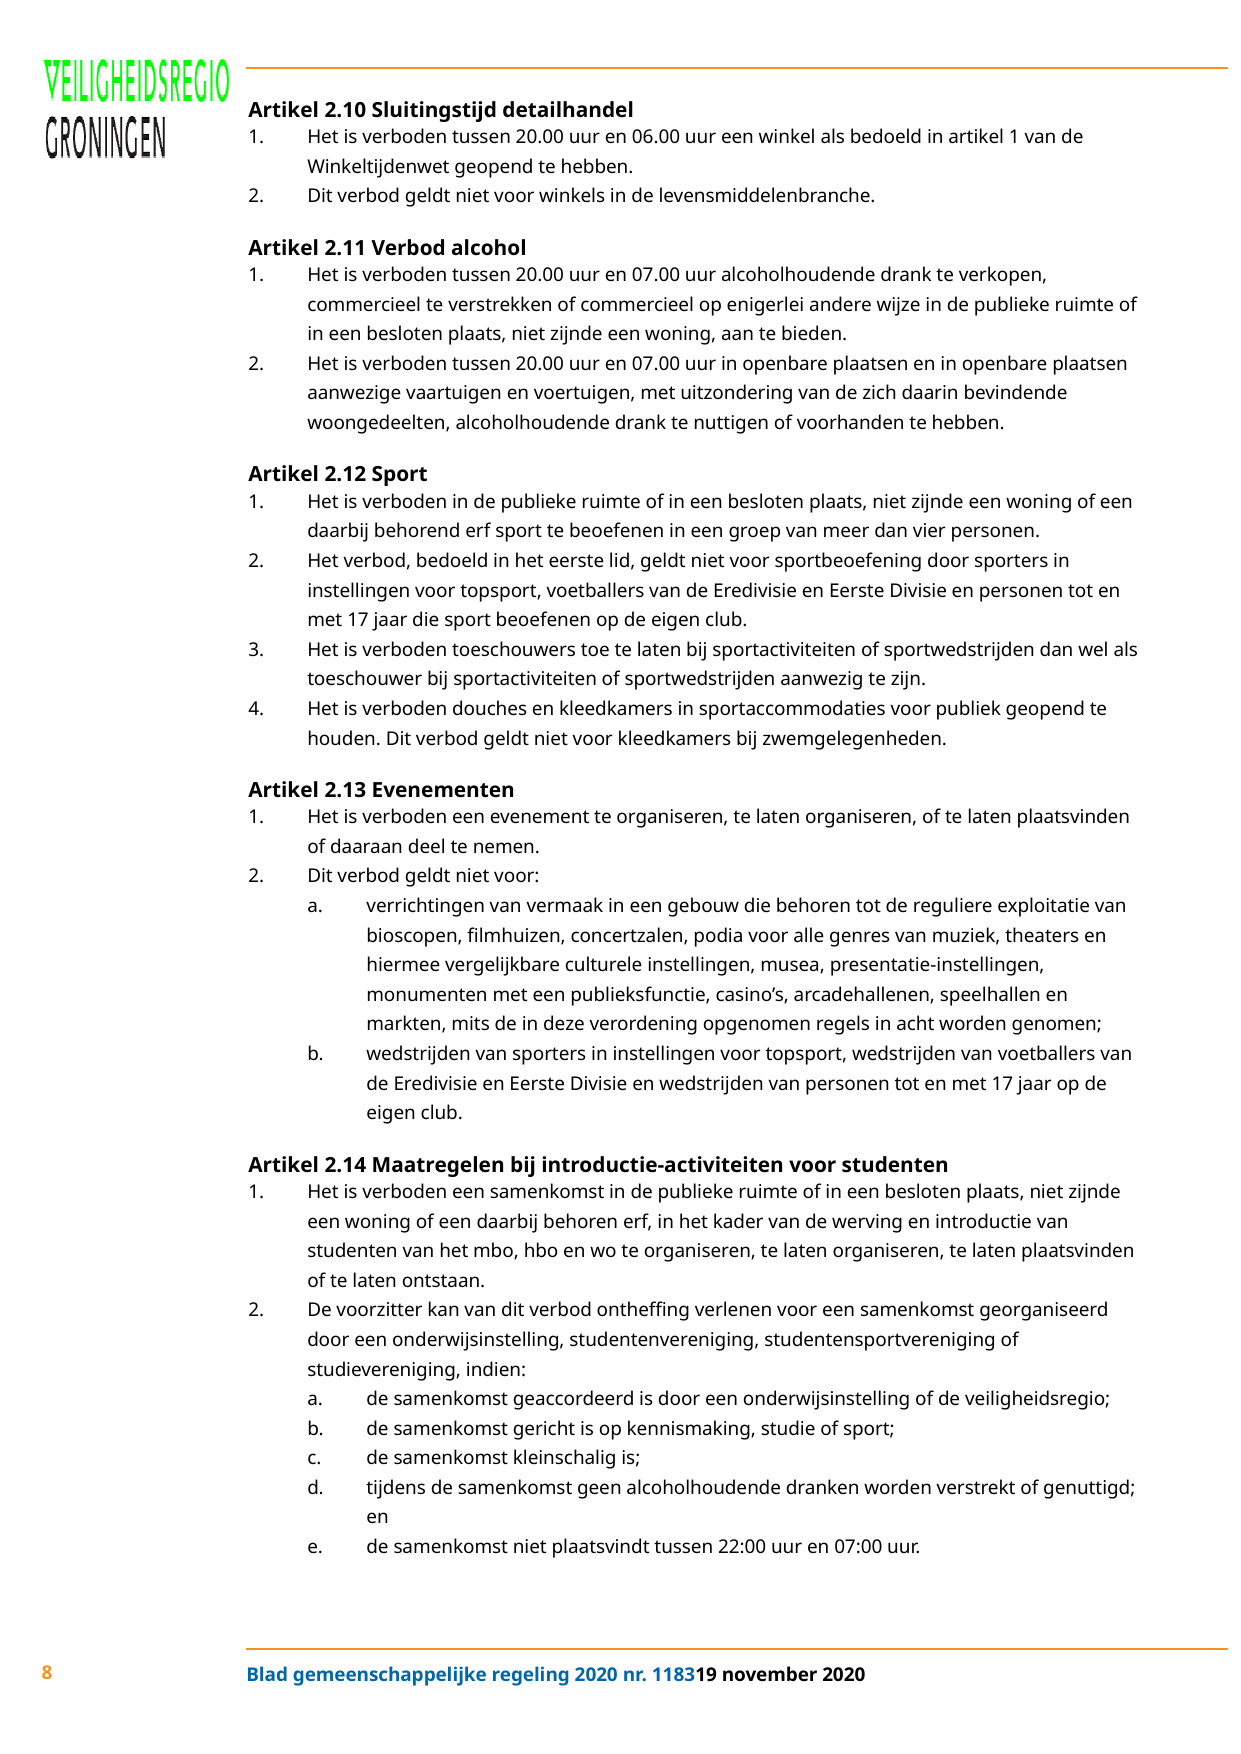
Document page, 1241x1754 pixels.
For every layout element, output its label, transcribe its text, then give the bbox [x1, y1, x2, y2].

list verrichtingen van vermaak in een gebouw die behoren tot de reguliere exploitatie van bioscopen, filmhuizen, concertzalen, podia voor alle genres van muziek, theaters en hiermee vergelijkbare culturele instellingen, musea, presentatie-instellingen, monumenten met een publieksfunctie, casino’s, arcadehallenen, speelhallen en markten, mits de in deze verordening opgenomen regels in acht worden genomen; [307, 892, 1152, 1036]
list Het is verboden tussen 20.00 uur en 06.00 uur een winkel als bedoeld in artikel 1 van de Winkeltijdenwet geopend te hebben. [248, 123, 1152, 178]
text Artikel 2.11 Verbod alcohol [248, 233, 1152, 261]
list de samenkomst geaccordeerd is door een onderwijsinstelling of de veiligheidsregio; [307, 1385, 1152, 1411]
list Het is verboden douches en kleedkamers in sportaccommodaties voor publiek geopend te houden. Dit verbod geldt niet voor kleedkamers bij zwemgelegenheden. [248, 695, 1152, 750]
text Artikel 2.10 Sluitingstijd detailhandel [248, 95, 1152, 123]
list Het is verboden in de publieke ruimte of in een besloten plaats, niet zijnde een woning of een daarbij behorend erf sport te beoefenen in een groep van meer dan vier personen. [248, 488, 1152, 543]
text Artikel 2.12 Sport [248, 459, 1152, 488]
list de samenkomst niet plaatsvindt tussen 22:00 uur en 07:00 uur. [307, 1533, 1152, 1559]
list Het is verboden tussen 20.00 uur en 07.00 uur in openbare plaatsen en in openbare plaatsen aanwezige vaartuigen en voertuigen, met uitzondering van de zich daarin bevindende woongedeelten, alcoholhoudende drank te nuttigen of voorhanden te hebben. [248, 350, 1152, 435]
list Dit verbod geldt niet voor winkels in de levensmiddelenbranche. [248, 182, 1152, 208]
list Het verbod, bedoeld in het eerste lid, geldt niet voor sportbeoefening door sporters in instellingen voor topsport, voetballers van de Eredivisie en Eerste Divisie en personen tot en met 17 jaar die sport beoefenen op de eigen club. [248, 547, 1152, 632]
text Artikel 2.13 Evenementen [248, 775, 1152, 803]
list Het is verboden tussen 20.00 uur en 07.00 uur alcoholhoudende drank te verkopen, commercieel te verstrekken of commercieel op enigerlei andere wijze in de publieke ruimte of in een besloten plaats, niet zijnde een woning, aan te bieden. [248, 261, 1152, 346]
list tijdens de samenkomst geen alcoholhoudende dranken worden verstrekt of genuttigd; en [307, 1474, 1152, 1529]
list de samenkomst gericht is op kennismaking, studie of sport; [307, 1415, 1152, 1441]
list De voorzitter kan van dit verbod ontheffing verlenen voor een samenkomst georganiseerd door een onderwijsinstelling, studentenvereniging, studentensportvereniging of studievereniging, indien: [248, 1297, 1152, 1381]
list Het is verboden toeschouwers toe te laten bij sportactiviteiten of sportwedstrijden dan wel als toeschouwer bij sportactiviteiten of sportwedstrijden aanwezig te zijn. [248, 636, 1152, 691]
picture [41, 47, 231, 172]
list de samenkomst kleinschalig is; [307, 1444, 1152, 1470]
list Het is verboden een evenement te organiseren, te laten organiseren, of te laten plaatsvinden of daaraan deel te nemen. [248, 803, 1152, 859]
text Artikel 2.14 Maatregelen bij introductie-activiteiten voor studenten [248, 1150, 1152, 1178]
list Het is verboden een samenkomst in de publieke ruimte of in een besloten plaats, niet zijnde een woning of een daarbij behoren erf, in het kader van de werving en introductie van studenten van het mbo, hbo en wo te organiseren, te laten organiseren, te laten plaatsvinden of te laten ontstaan. [248, 1178, 1152, 1293]
list Dit verbod geldt niet voor: [248, 863, 1152, 888]
list wedstrijden van sporters in instellingen voor topsport, wedstrijden van voetballers van de Eredivisie en Eerste Divisie en wedstrijden van personen tot en met 17 jaar op de eigen club. [307, 1040, 1152, 1125]
